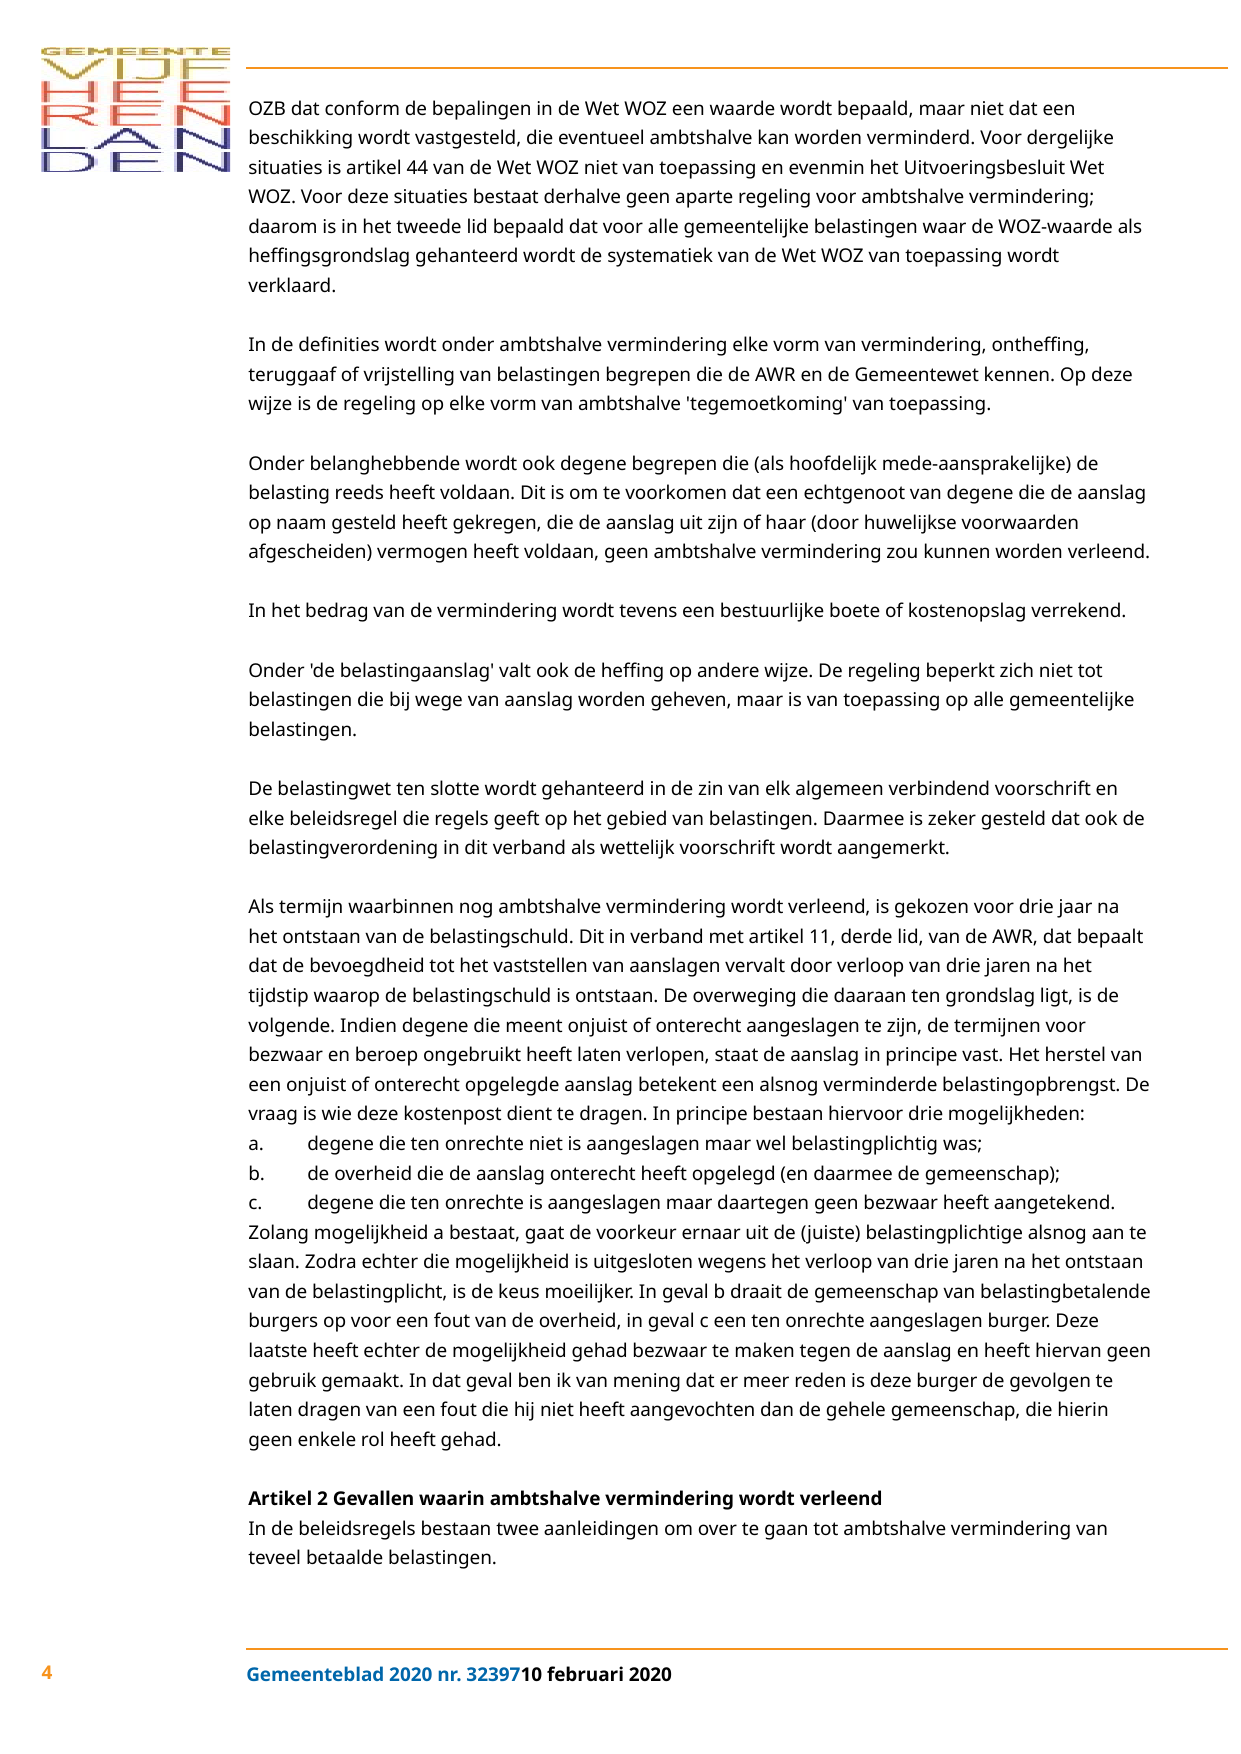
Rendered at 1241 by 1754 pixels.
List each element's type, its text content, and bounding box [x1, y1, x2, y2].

picture [41, 47, 231, 172]
text Artikel 2 Gevallen waarin ambtshalve vermindering wordt verleend [248, 1485, 1152, 1511]
list de overheid die de aanslag onterecht heeft opgelegd (en daarmee de gemeenschap); [248, 1160, 1152, 1186]
text De belastingwet ten slotte wordt gehanteerd in de zin van elk algemeen verbindend voorschrift en elke beleidsregel die regels geeft op het gebied van belastingen. Daarmee is zeker gesteld dat ook de belastingverordening in dit verband als wettelijk voorschrift wordt aangemerkt. [248, 775, 1152, 860]
text In de beleidsregels bestaan twee aanleidingen om over te gaan tot ambtshalve vermindering van teveel betaalde belastingen. [248, 1515, 1152, 1570]
text In het bedrag van de vermindering wordt tevens een bestuurlijke boete of kostenopslag verrekend. [248, 598, 1152, 623]
text Onder belanghebbende wordt ook degene begrepen die (als hoofdelijk mede-aansprakelijke) de belasting reeds heeft voldaan. Dit is om te voorkomen dat een echtgenoot van degene die de aanslag op naam gesteld heeft gekregen, die de aanslag uit zijn of haar (door huwelijkse voorwaarden afgescheiden) vermogen heeft voldaan, geen ambtshalve vermindering zou kunnen worden verleend. [248, 450, 1152, 564]
list degene die ten onrechte is aangeslagen maar daartegen geen bezwaar heeft aangetekend. [248, 1189, 1152, 1215]
text Zolang mogelijkheid a bestaat, gaat de voorkeur ernaar uit de (juiste) belastingplichtige alsnog aan te slaan. Zodra echter die mogelijkheid is uitgesloten wegens het verloop van drie jaren na het ontstaan van de belastingplicht, is de keus moeilijker. In geval b draait de gemeenschap van belastingbetalende burgers op voor een fout van de overheid, in geval c een ten onrechte aangeslagen burger. Deze laatste heeft echter de mogelijkheid gehad bezwaar te maken tegen de aanslag en heeft hiervan geen gebruik gemaakt. In dat geval ben ik van mening dat er meer reden is deze burger de gevolgen te laten dragen van een fout die hij niet heeft aangevochten dan de gehele gemeenschap, die hierin geen enkele rol heeft gehad. [248, 1219, 1152, 1452]
text OZB dat conform de bepalingen in de Wet WOZ een waarde wordt bepaald, maar niet dat een beschikking wordt vastgesteld, die eventueel ambtshalve kan worden verminderd. Voor dergelijke situaties is artikel 44 van de Wet WOZ niet van toepassing en evenmin het Uitvoeringsbesluit Wet WOZ. Voor deze situaties bestaat derhalve geen aparte regeling voor ambtshalve vermindering; daarom is in het tweede lid bepaald dat voor alle gemeentelijke belastingen waar de WOZ-waarde als heffingsgrondslag gehanteerd wordt de systematiek van de Wet WOZ van toepassing wordt verklaard. [248, 95, 1152, 298]
text Onder 'de belastingaanslag' valt ook de heffing op andere wijze. De regeling beperkt zich niet tot belastingen die bij wege van aanslag worden geheven, maar is van toepassing op alle gemeentelijke belastingen. [248, 657, 1152, 742]
text Als termijn waarbinnen nog ambtshalve vermindering wordt verleend, is gekozen voor drie jaar na het ontstaan van de belastingschuld. Dit in verband met artikel 11, derde lid, van de AWR, dat bepaalt dat de bevoegdheid tot het vaststellen van aanslagen vervalt door verloop van drie jaren na het tijdstip waarop de belastingschuld is ontstaan. De overweging die daaraan ten grondslag ligt, is de volgende. Indien degene die meent onjuist of onterecht aangeslagen te zijn, de termijnen voor bezwaar en beroep ongebruikt heeft laten verlopen, staat de aanslag in principe vast. Het herstel van een onjuist of onterecht opgelegde aanslag betekent een alsnog verminderde belastingopbrengst. De vraag is wie deze kostenpost dient te dragen. In principe bestaan hiervoor drie mogelijkheden: [248, 893, 1152, 1126]
list degene die ten onrechte niet is aangeslagen maar wel belastingplichtig was; [248, 1130, 1152, 1156]
text In de definities wordt onder ambtshalve vermindering elke vorm van vermindering, ontheffing, teruggaaf of vrijstelling van belastingen begrepen die de AWR en de Gemeentewet kennen. Op deze wijze is de regeling op elke vorm van ambtshalve 'tegemoetkoming' van toepassing. [248, 331, 1152, 416]
